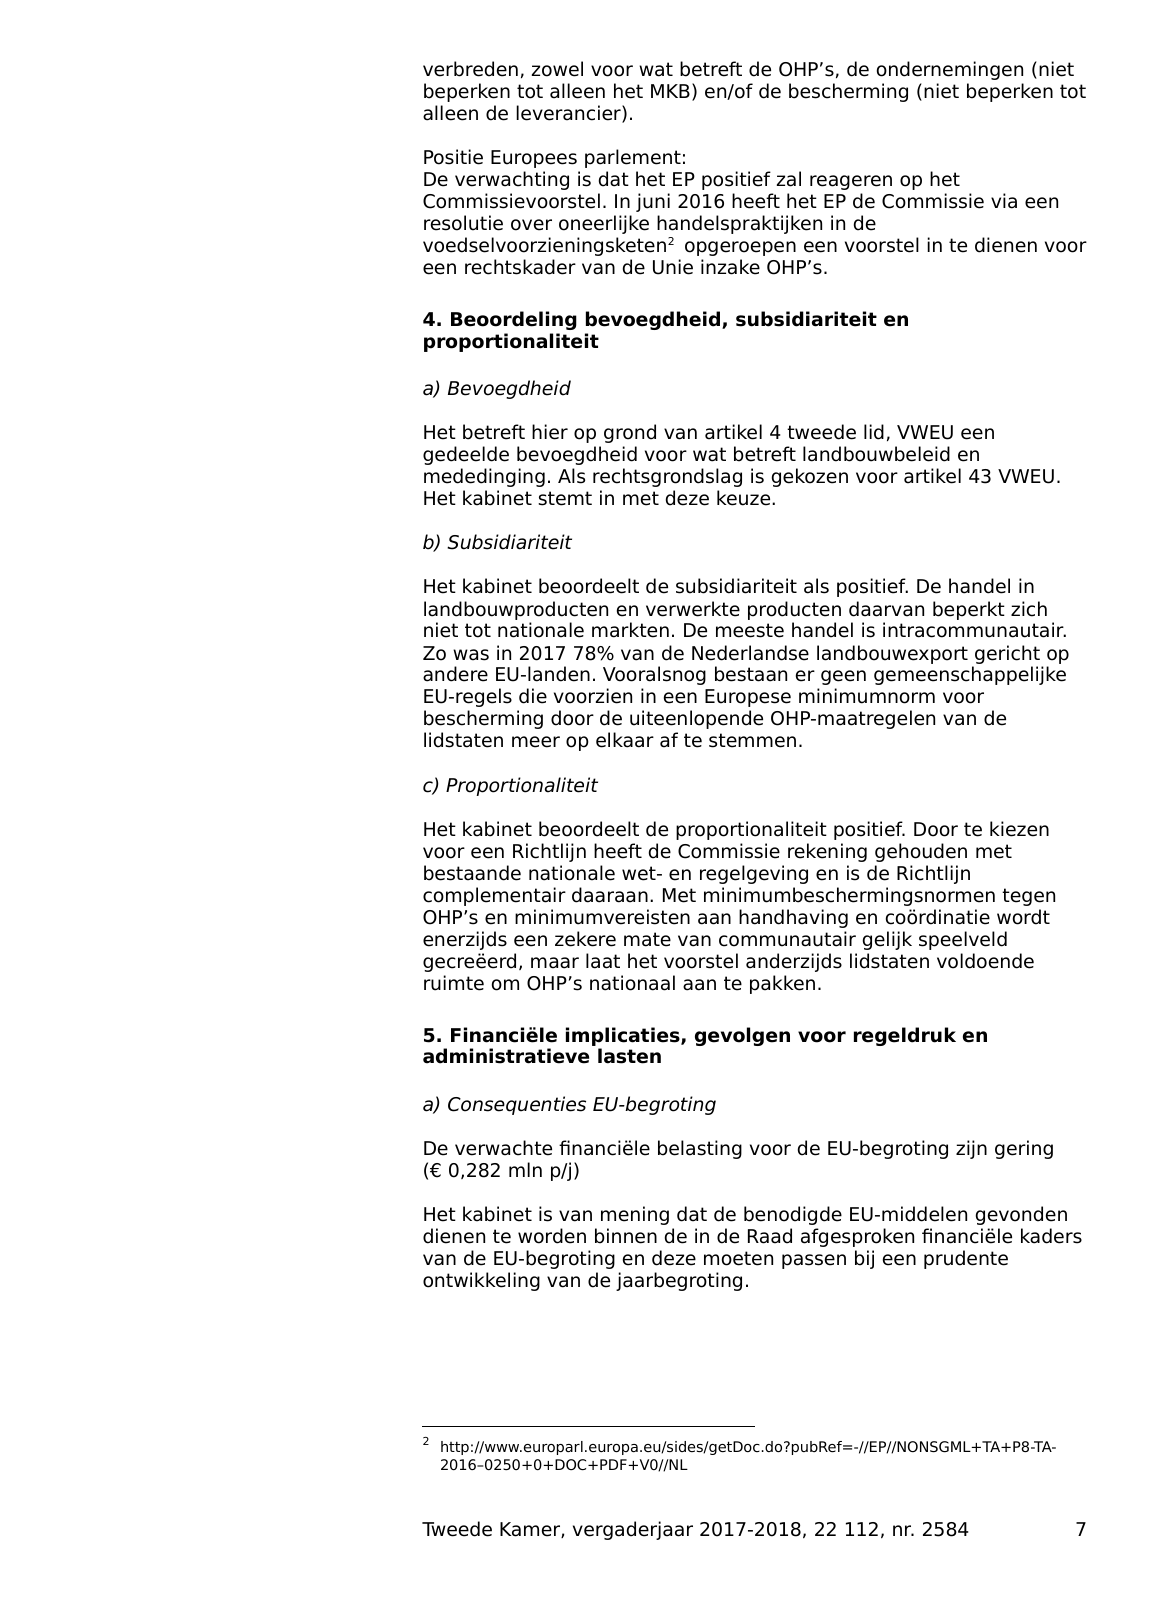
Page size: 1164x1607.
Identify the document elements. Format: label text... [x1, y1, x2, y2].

subtitle 5. Financiële implicaties, gevolgen voor regeldruk en administratieve lasten [422, 1024, 1087, 1068]
subtitle c) Proportionaliteit [422, 774, 1087, 796]
subtitle b) Subsidiariteit [422, 532, 1087, 554]
subtitle 4. Beoordeling bevoegdheid, subsidiariteit en proportionaliteit [422, 309, 1087, 353]
text Het kabinet is van mening dat de benodigde EU-middelen gevonden dienen te worden binnen de in de Raad afgesproken financiële kaders van de EU-begroting en deze moeten passen bij een prudente ontwikkeling van de jaarbegroting. [422, 1204, 1087, 1292]
text verbreden, zowel voor wat betreft de OHP’s, de ondernemingen (niet beperken tot alleen het MKB) en/of de bescherming (niet beperken tot alleen de leverancier). [422, 59, 1087, 125]
text http://www.europarl.europa.eu/sides/getDoc.do?pubRef=-//EP//NONSGML+TA+P8-TA-2016–0250+0+DOC+PDF+V0//NL [422, 1435, 1087, 1474]
subtitle a) Consequenties EU-begroting [422, 1093, 1087, 1115]
text Het kabinet beoordeelt de proportionaliteit positief. Door te kiezen voor een Richtlijn heeft de Commissie rekening gehouden met bestaande nationale wet- en regelgeving en is de Richtlijn complementair daaraan. Met minimumbeschermingsnormen tegen OHP’s en minimumvereisten aan handhaving en coördinatie wordt enerzijds een zekere mate van communautair gelijk speelveld gecreëerd, maar laat het voorstel anderzijds lidstaten voldoende ruimte om OHP’s nationaal aan te pakken. [422, 819, 1087, 994]
text De verwachte financiële belasting voor de EU-begroting zijn gering (€ 0,282 mln p/j) [422, 1138, 1087, 1182]
text De verwachting is dat het EP positief zal reageren op het Commissievoorstel. In juni 2016 heeft het EP de Commissie via een resolutie over oneerlijke handelspraktijken in de voedselvoorzieningsketen opgeroepen een voorstel in te dienen voor een rechtskader van de Unie inzake OHP’s. [422, 169, 1087, 279]
text Het betreft hier op grond van artikel 4 tweede lid, VWEU een gedeelde bevoegdheid voor wat betreft landbouwbeleid en mededinging. Als rechtsgrondslag is gekozen voor artikel 43 VWEU. Het kabinet stemt in met deze keuze. [422, 422, 1087, 510]
subtitle a) Bevoegdheid [422, 378, 1087, 400]
text Het kabinet beoordeelt de subsidiariteit als positief. De handel in landbouwproducten en verwerkte producten daarvan beperkt zich niet tot nationale markten. De meeste handel is intracommunautair. Zo was in 2017 78% van de Nederlandse landbouwexport gericht op andere EU-landen. Vooralsnog bestaan er geen gemeenschappelijke EU-regels die voorzien in een Europese minimumnorm voor bescherming door de uiteenlopende OHP-maatregelen van de lidstaten meer op elkaar af te stemmen. [422, 576, 1087, 752]
text Positie Europees parlement: [422, 147, 1087, 169]
